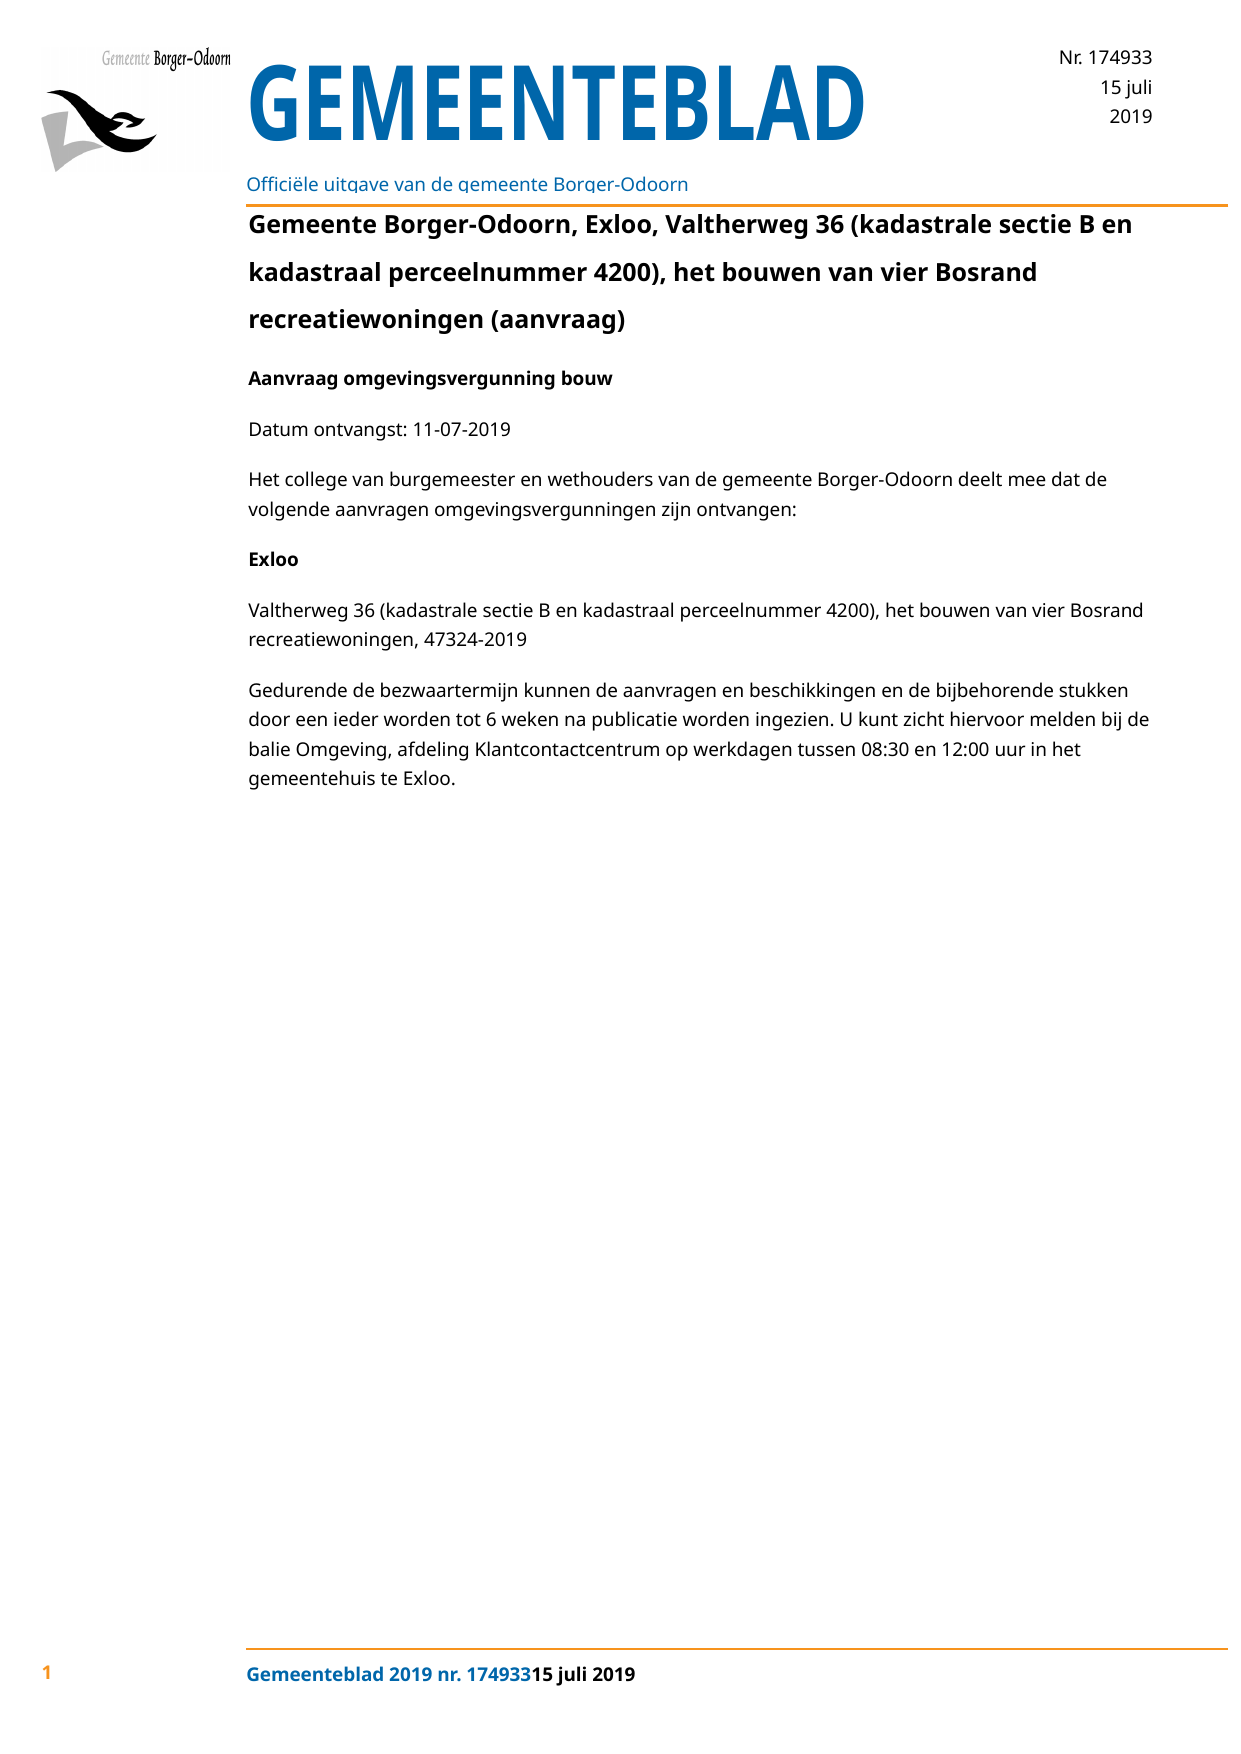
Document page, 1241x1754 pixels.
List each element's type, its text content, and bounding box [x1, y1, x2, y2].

text Gemeente Borger-Odoorn, Exloo, Valtherweg 36 (kadastrale sectie B en kadastraal perceelnummer 4200), het bouwen van vier Bosrand recreatiewoningen (aanvraag) [248, 207, 1152, 336]
text Het college van burgemeester en wethouders van de gemeente Borger-Odoorn deelt mee dat de volgende aanvragen omgevingsvergunningen zijn ontvangen: [248, 466, 1152, 522]
text Valtherweg 36 (kadastrale sectie B en kadastraal perceelnummer 4200), het bouwen van vier Bosrand recreatiewoningen, 47324-2019 [248, 597, 1152, 652]
picture [41, 47, 231, 172]
text Gedurende de bezwaartermijn kunnen de aanvragen en beschikkingen en de bijbehorende stukken door een ieder worden tot 6 weken na publicatie worden ingezien. U kunt zicht hiervoor melden bij de balie Omgeving, afdeling Klantcontactcentrum op werkdagen tussen 08:30 en 12:00 uur in het gemeentehuis te Exloo. [248, 677, 1152, 791]
text Aanvraag omgevingsvergunning bouw [248, 366, 1152, 391]
text Datum ontvangst: 11-07-2019 [248, 416, 1152, 442]
text Exloo [248, 546, 1152, 572]
